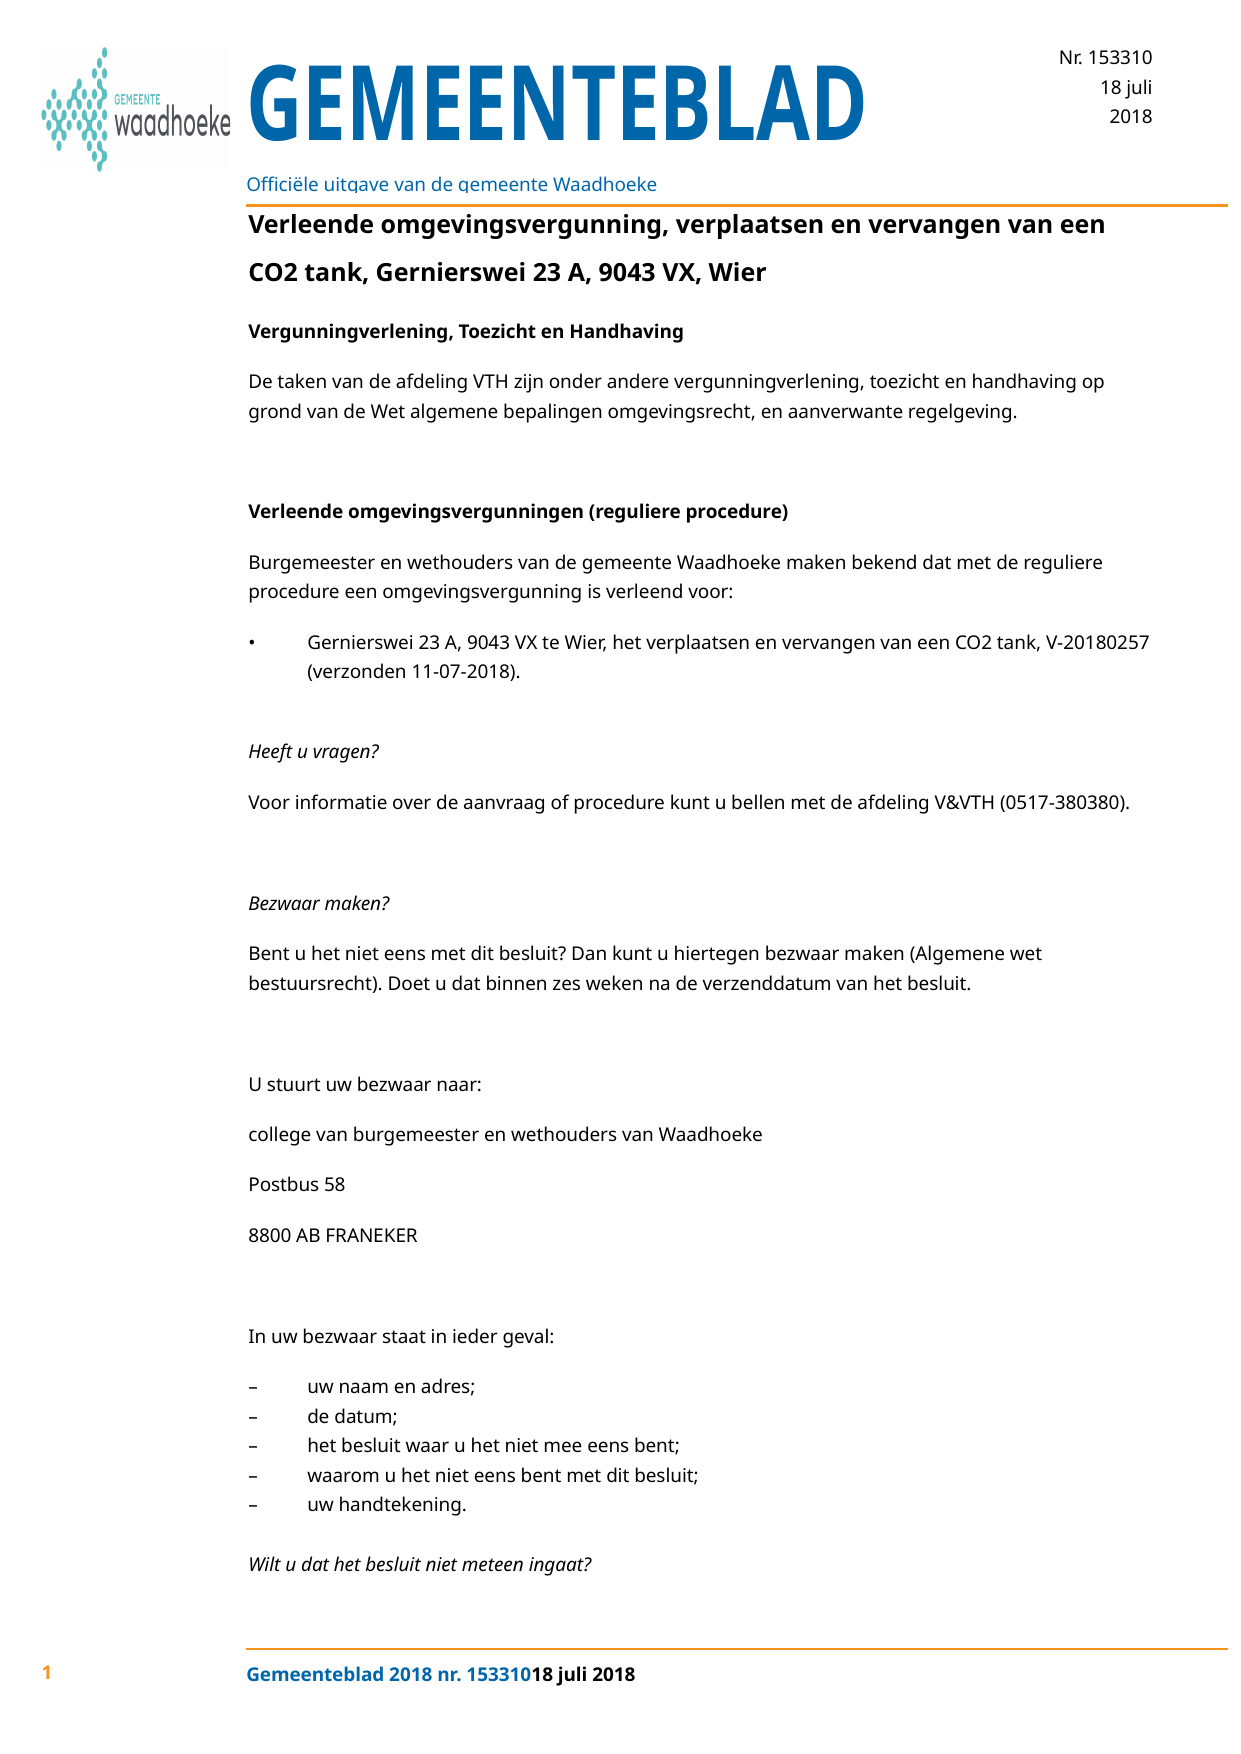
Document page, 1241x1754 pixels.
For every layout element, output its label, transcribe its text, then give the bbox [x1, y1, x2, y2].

text Heeft u vragen? [248, 739, 1152, 764]
text Verleende omgevingsvergunningen (reguliere procedure) [248, 499, 1152, 524]
text Vergunningverlening, Toezicht en Handhaving [248, 318, 1152, 344]
text Voor informatie over de aanvraag of procedure kunt u bellen met de afdeling V&VTH (0517-380380). [248, 789, 1152, 815]
text Postbus 58 [248, 1172, 1152, 1197]
list het besluit waar u het niet mee eens bent; [248, 1432, 1152, 1458]
list Gernierswei 23 A, 9043 VX te Wier, het verplaatsen en vervangen van een CO2 tank, V-20180257 (verzonden 11-07-2018). [248, 629, 1152, 684]
list uw naam en adres; [248, 1373, 1152, 1399]
text In uw bezwaar staat in ieder geval: [248, 1323, 1152, 1349]
text college van burgemeester en wethouders van Waadhoeke [248, 1121, 1152, 1147]
text Bent u het niet eens met dit besluit? Dan kunt u hiertegen bezwaar maken (Algemene wet bestuursrecht). Doet u dat binnen zes weken na de verzenddatum van het besluit. [248, 940, 1152, 996]
picture [41, 47, 231, 172]
text Bezwaar maken? [248, 890, 1152, 916]
text Wilt u dat het besluit niet meteen ingaat? [248, 1551, 1152, 1577]
text Verleende omgevingsvergunning, verplaatsen en vervangen van een CO2 tank, Gernierswei 23 A, 9043 VX, Wier [248, 207, 1152, 288]
text De taken van de afdeling VTH zijn onder andere vergunningverlening, toezicht en handhaving op grond van de Wet algemene bepalingen omgevingsrecht, en aanverwante regelgeving. [248, 368, 1152, 424]
text U stuurt uw bezwaar naar: [248, 1071, 1152, 1097]
list uw handtekening. [248, 1492, 1152, 1517]
text Burgemeester en wethouders van de gemeente Waadhoeke maken bekend dat met de reguliere procedure een omgevingsvergunning is verleend voor: [248, 549, 1152, 604]
list de datum; [248, 1403, 1152, 1429]
list waarom u het niet eens bent met dit besluit; [248, 1462, 1152, 1488]
text 8800 AB FRANEKER [248, 1222, 1152, 1248]
